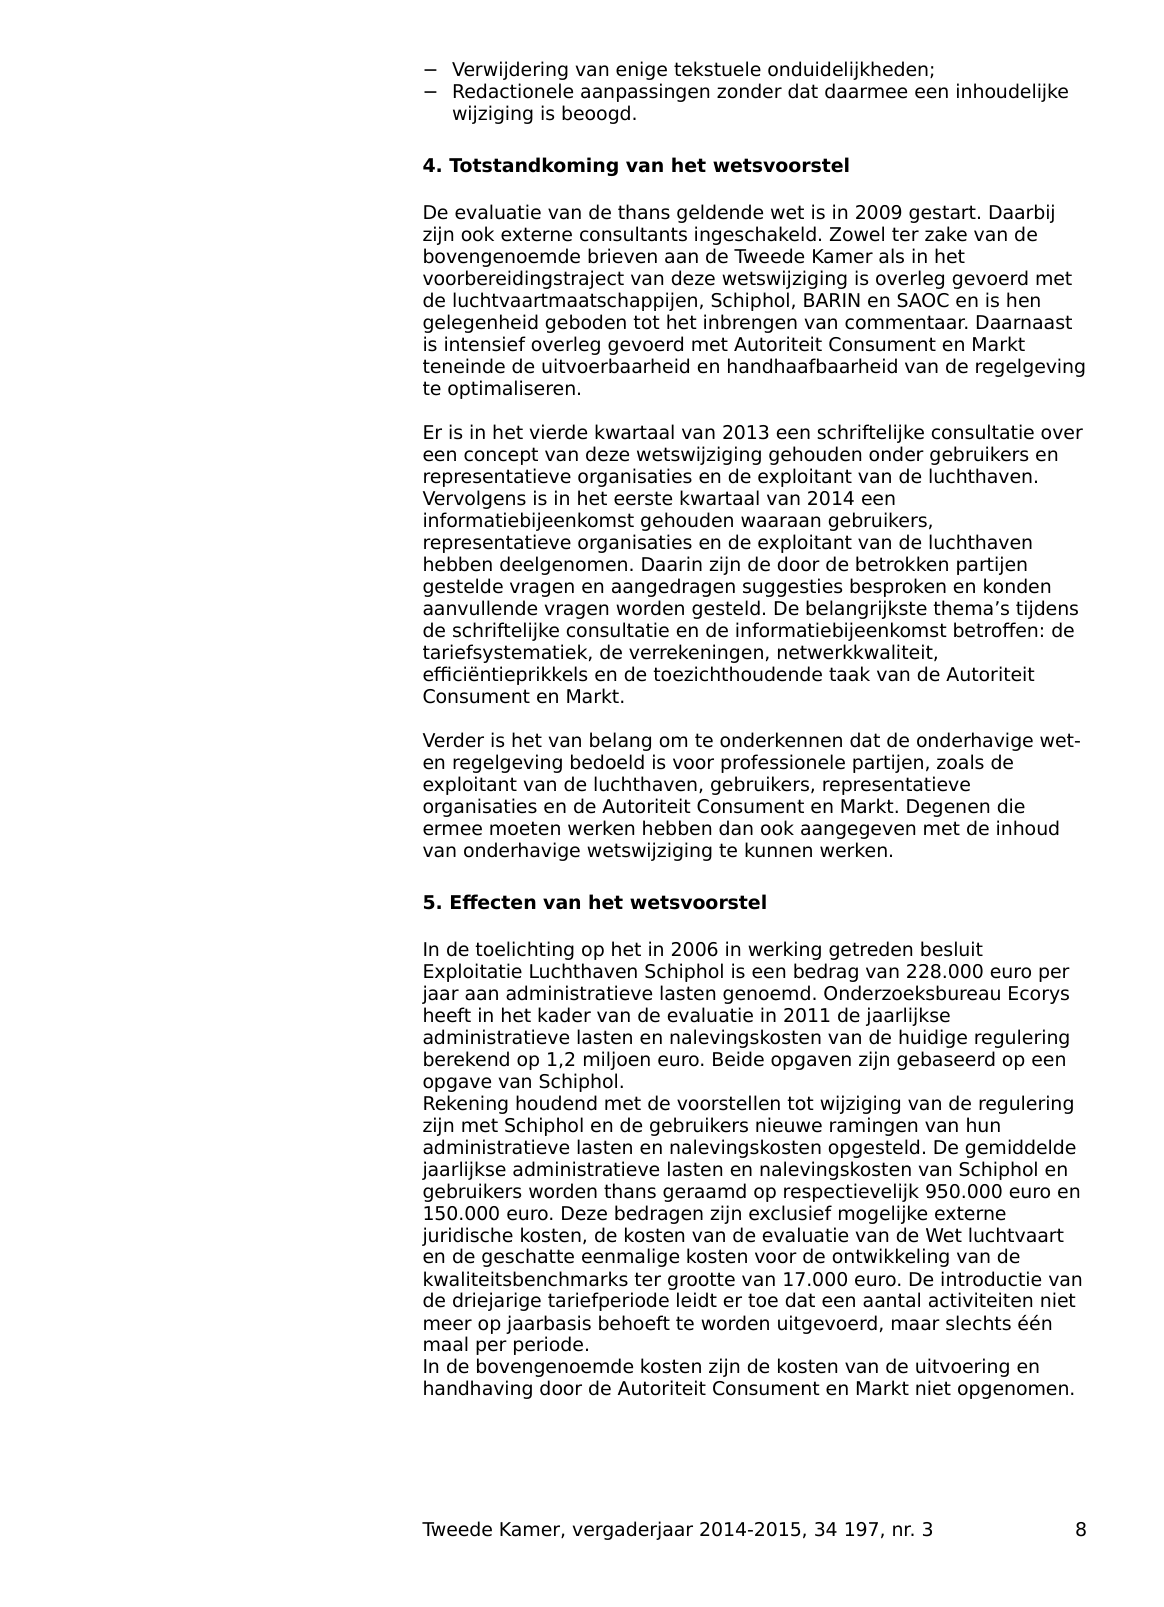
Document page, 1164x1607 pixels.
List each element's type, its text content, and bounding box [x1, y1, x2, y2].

text Rekening houdend met de voorstellen tot wijziging van de regulering zijn met Schiphol en de gebruikers nieuwe ramingen van hun administratieve lasten en nalevingskosten opgesteld. De gemiddelde jaarlijkse administratieve lasten en nalevingskosten van Schiphol en gebruikers worden thans geraamd op respectievelijk 950.000 euro en 150.000 euro. Deze bedragen zijn exclusief mogelijke externe juridische kosten, de kosten van de evaluatie van de Wet luchtvaart en de geschatte eenmalige kosten voor de ontwikkeling van de kwaliteitsbenchmarks ter grootte van 17.000 euro. De introductie van de driejarige tariefperiode leidt er toe dat een aantal activiteiten niet meer op jaarbasis behoeft te worden uitgevoerd, maar slechts één maal per periode. [422, 1093, 1087, 1356]
text Verder is het van belang om te onderkennen dat de onderhavige wet- en regelgeving bedoeld is voor professionele partijen, zoals de exploitant van de luchthaven, gebruikers, representatieve organisaties en de Autoriteit Consument en Markt. Degenen die ermee moeten werken hebben dan ook aangegeven met de inhoud van onderhavige wetswijziging te kunnen werken. [422, 730, 1087, 862]
text − Verwijdering van enige tekstuele onduidelijkheden; [422, 59, 1087, 81]
text De evaluatie van de thans geldende wet is in 2009 gestart. Daarbij zijn ook externe consultants ingeschakeld. Zowel ter zake van de bovengenoemde brieven aan de Tweede Kamer als in het voorbereidingstraject van deze wetswijziging is overleg gevoerd met de luchtvaartmaatschappijen, Schiphol, BARIN en SAOC en is hen gelegenheid geboden tot het inbrengen van commentaar. Daarnaast is intensief overleg gevoerd met Autoriteit Consument en Markt teneinde de uitvoerbaarheid en handhaafbaarheid van de regelgeving te optimaliseren. [422, 202, 1087, 400]
subtitle 4. Totstandkoming van het wetsvoorstel [422, 155, 1087, 177]
text In de toelichting op het in 2006 in werking getreden besluit Exploitatie Luchthaven Schiphol is een bedrag van 228.000 euro per jaar aan administratieve lasten genoemd. Onderzoeksbureau Ecorys heeft in het kader van de evaluatie in 2011 de jaarlijkse administratieve lasten en nalevingskosten van de huidige regulering berekend op 1,2 miljoen euro. Beide opgaven zijn gebaseerd op een opgave van Schiphol. [422, 939, 1087, 1093]
subtitle 5. Effecten van het wetsvoorstel [422, 892, 1087, 914]
text − Redactionele aanpassingen zonder dat daarmee een inhoudelijke wijziging is beoogd. [422, 81, 1087, 125]
text In de bovengenoemde kosten zijn de kosten van de uitvoering en handhaving door de Autoriteit Consument en Markt niet opgenomen. [422, 1356, 1087, 1400]
text Er is in het vierde kwartaal van 2013 een schriftelijke consultatie over een concept van deze wetswijziging gehouden onder gebruikers en representatieve organisaties en de exploitant van de luchthaven. Vervolgens is in het eerste kwartaal van 2014 een informatiebijeenkomst gehouden waaraan gebruikers, representatieve organisaties en de exploitant van de luchthaven hebben deelgenomen. Daarin zijn de door de betrokken partijen gestelde vragen en aangedragen suggesties besproken en konden aanvullende vragen worden gesteld. De belangrijkste thema’s tijdens de schriftelijke consultatie en de informatiebijeenkomst betroffen: de tariefsystematiek, de verrekeningen, netwerkkwaliteit, efficiëntieprikkels en de toezichthoudende taak van de Autoriteit Consument en Markt. [422, 422, 1087, 708]
